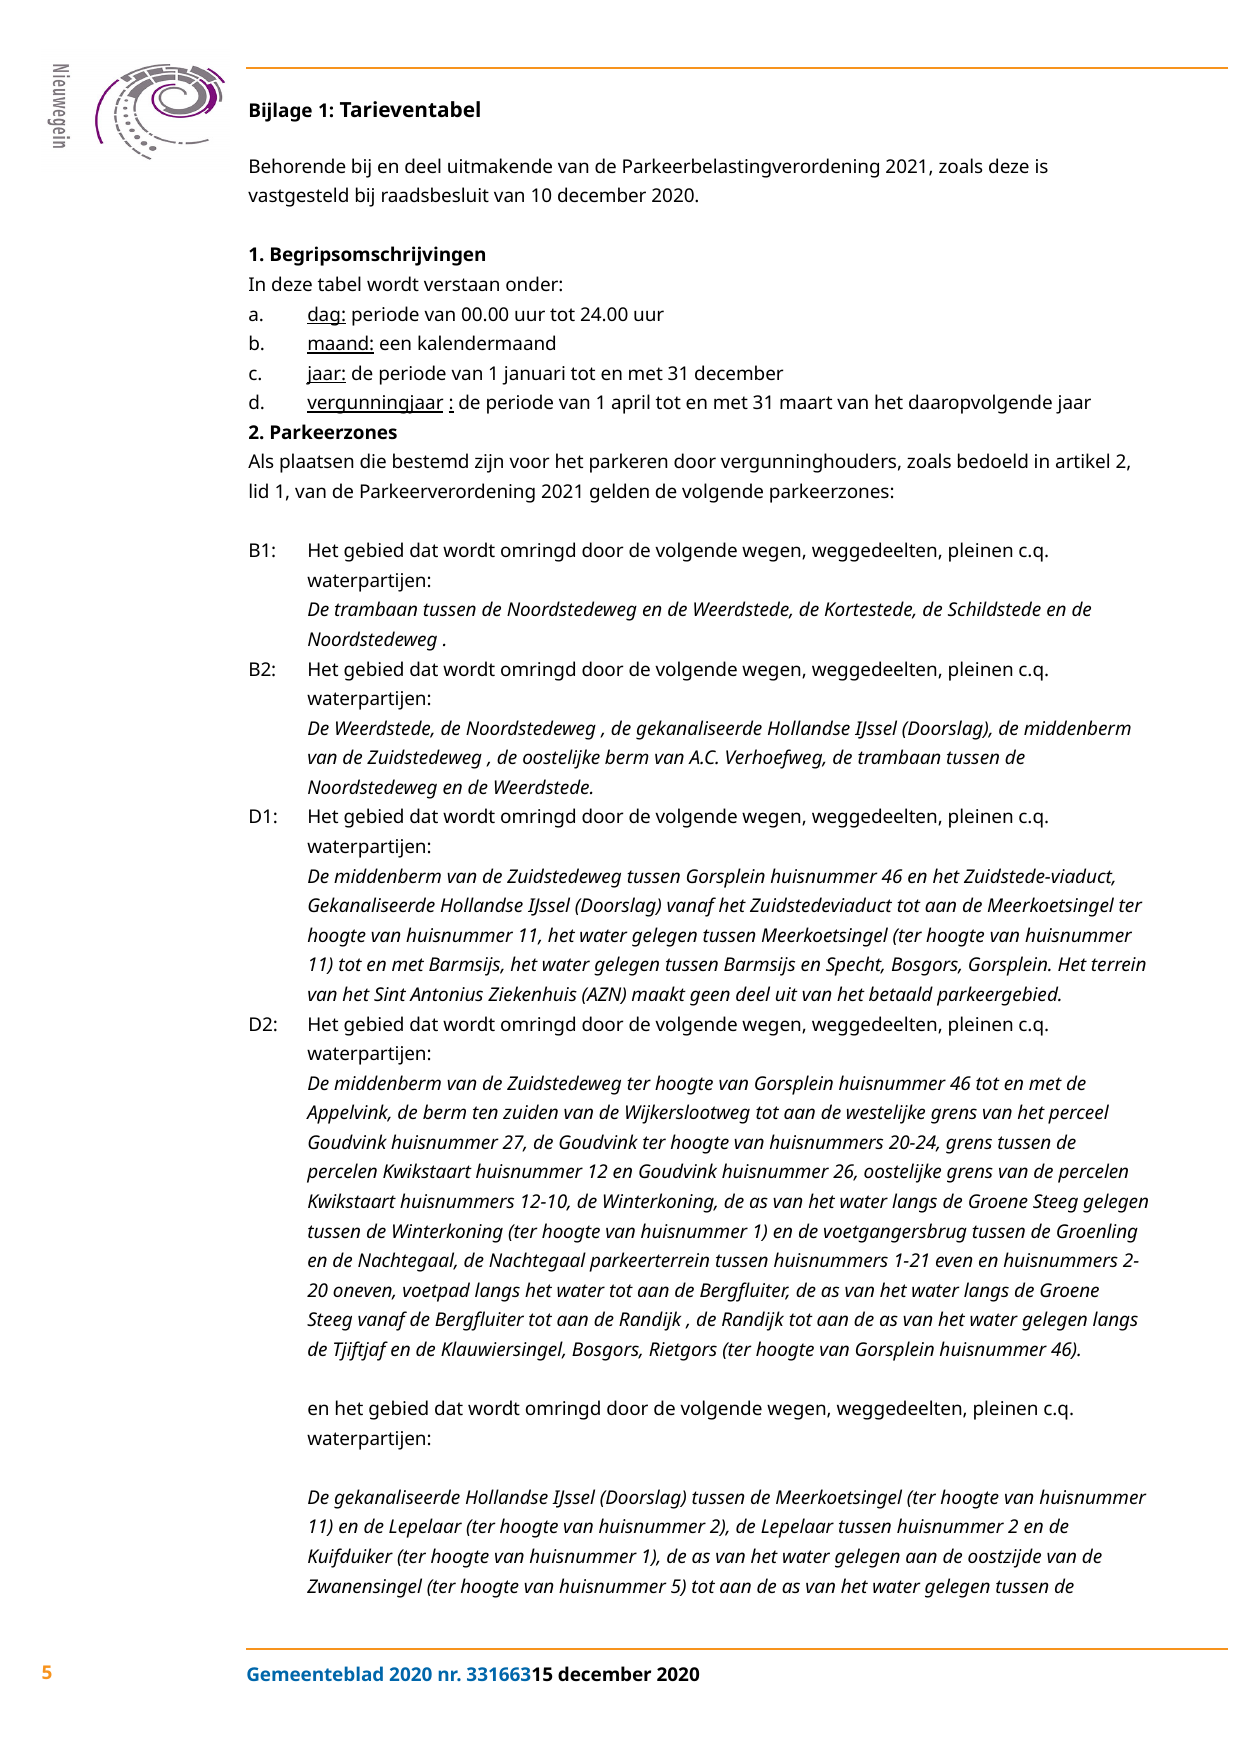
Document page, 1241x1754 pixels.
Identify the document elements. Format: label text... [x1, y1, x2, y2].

text Bijlage 1: Tarieventabel [248, 95, 1152, 123]
text In deze tabel wordt verstaan onder: [248, 271, 1152, 297]
list dag: periode van 00.00 uur tot 24.00 uur [248, 301, 1152, 327]
list Het gebied dat wordt omringd door de volgende wegen, weggedeelten, pleinen c.q. waterpartijen: [248, 804, 1152, 859]
text Behorende bij en deel uitmakende van de Parkeerbelastingverordening 2021, zoals deze is vastgesteld bij raadsbesluit van 10 december 2020. [248, 153, 1152, 208]
list jaar: de periode van 1 januari tot en met 31 december [248, 360, 1152, 386]
list De Weerdstede, de Noordstedeweg , de gekanaliseerde Hollandse IJssel (Doorslag), de middenberm van de Zuidstedeweg , de oostelijke berm van A.C. Verhoefweg, de trambaan tussen de Noordstedeweg en de Weerdstede. [248, 715, 1152, 800]
list Het gebied dat wordt omringd door de volgende wegen, weggedeelten, pleinen c.q. waterpartijen: [248, 1011, 1152, 1066]
list De middenberm van de Zuidstedeweg ter hoogte van Gorsplein huisnummer 46 tot en met de Appelvink, de berm ten zuiden van de Wijkerslootweg tot aan de westelijke grens van het perceel Goudvink huisnummer 27, de Goudvink ter hoogte van huisnummers 20-24, grens tussen de percelen Kwikstaart huisnummer 12 en Goudvink huisnummer 26, oostelijke grens van de percelen Kwikstaart huisnummers 12-10, de Winterkoning, de as van het water langs de Groene Steeg gelegen tussen de Winterkoning (ter hoogte van huisnummer 1) en de voetgangersbrug tussen de Groenling en de Nachtegaal, de Nachtegaal parkeerterrein tussen huisnummers 1-21 even en huisnummers 2-20 oneven, voetpad langs het water tot aan de Bergfluiter, de as van het water langs de Groene Steeg vanaf de Bergfluiter tot aan de Randijk , de Randijk tot aan de as van het water gelegen langs de Tjiftjaf en de Klauwiersingel, Bosgors, Rietgors (ter hoogte van Gorsplein huisnummer 46). [248, 1070, 1152, 1362]
list De middenberm van de Zuidstedeweg tussen Gorsplein huisnummer 46 en het Zuidstede-viaduct, Gekanaliseerde Hollandse IJssel (Doorslag) vanaf het Zuidstedeviaduct tot aan de Meerkoetsingel ter hoogte van huisnummer 11, het water gelegen tussen Meerkoetsingel (ter hoogte van huisnummer 11) tot en met Barmsijs, het water gelegen tussen Barmsijs en Specht, Bosgors, Gorsplein. Het terrein van het Sint Antonius Ziekenhuis (AZN) maakt geen deel uit van het betaald parkeergebied. [248, 863, 1152, 1007]
list vergunningjaar : de periode van 1 april tot en met 31 maart van het daaropvolgende jaar [248, 389, 1152, 415]
list De trambaan tussen de Noordstedeweg en de Weerdstede, de Kortestede, de Schildstede en de Noordstedeweg . [248, 597, 1152, 652]
list Het gebied dat wordt omringd door de volgende wegen, weggedeelten, pleinen c.q. waterpartijen: [248, 537, 1152, 593]
list Het gebied dat wordt omringd door de volgende wegen, weggedeelten, pleinen c.q. waterpartijen: [248, 656, 1152, 711]
text 1. Begripsomschrijvingen [248, 242, 1152, 267]
text 2. Parkeerzones [248, 419, 1152, 445]
list De gekanaliseerde Hollandse IJssel (Doorslag) tussen de Meerkoetsingel (ter hoogte van huisnummer 11) en de Lepelaar (ter hoogte van huisnummer 2), de Lepelaar tussen huisnummer 2 en de Kuifduiker (ter hoogte van huisnummer 1), de as van het water gelegen aan de oostzijde van de Zwanensingel (ter hoogte van huisnummer 5) tot aan de as van het water gelegen tussen de [248, 1484, 1152, 1599]
list en het gebied dat wordt omringd door de volgende wegen, weggedeelten, pleinen c.q. waterpartijen: [248, 1395, 1152, 1451]
list maand: een kalendermaand [248, 330, 1152, 356]
picture [41, 47, 231, 172]
text Als plaatsen die bestemd zijn voor het parkeren door vergunninghouders, zoals bedoeld in artikel 2, lid 1, van de Parkeerverordening 2021 gelden de volgende parkeerzones: [248, 449, 1152, 504]
